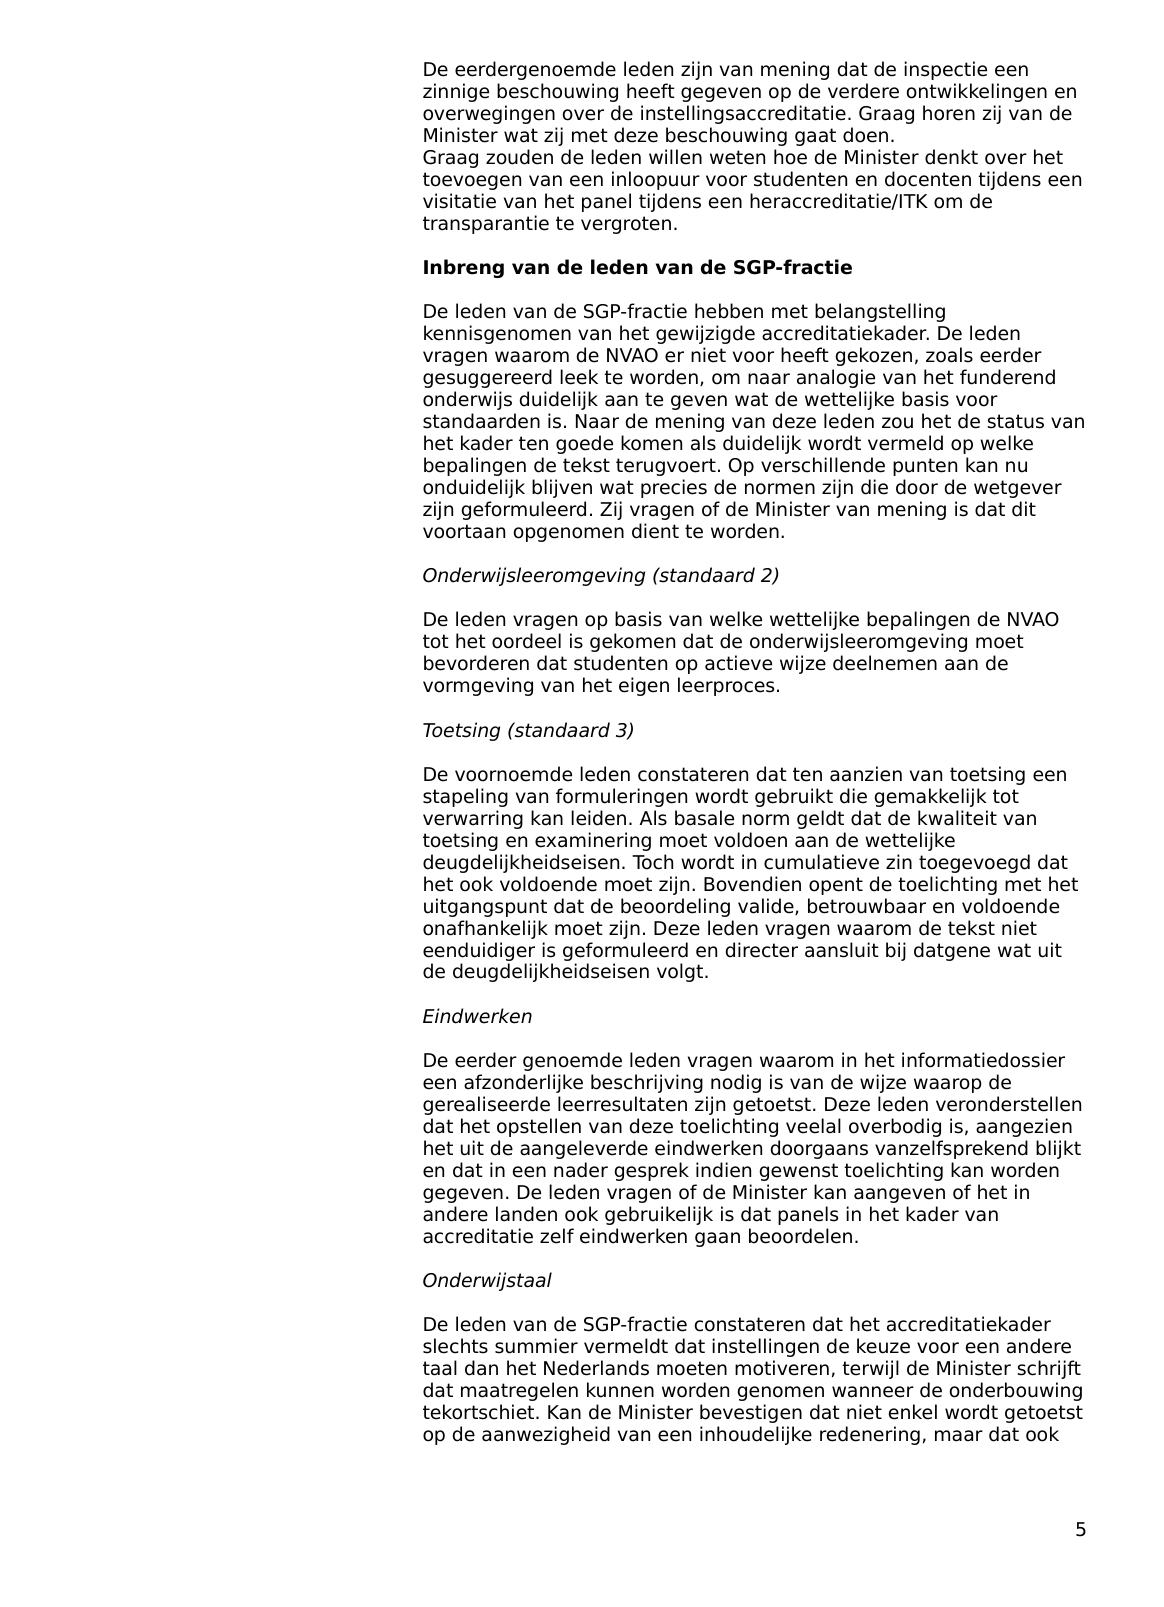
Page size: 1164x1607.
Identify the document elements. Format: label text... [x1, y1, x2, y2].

text De eerder genoemde leden vragen waarom in het informatiedossier een afzonderlijke beschrijving nodig is van de wijze waarop de gerealiseerde leerresultaten zijn getoetst. Deze leden veronderstellen dat het opstellen van deze toelichting veelal overbodig is, aangezien het uit de aangeleverde eindwerken doorgaans vanzelfsprekend blijkt en dat in een nader gesprek indien gewenst toelichting kan worden gegeven. De leden vragen of de Minister kan aangeven of het in andere landen ook gebruikelijk is dat panels in het kader van accreditatie zelf eindwerken gaan beoordelen. [422, 1050, 1087, 1248]
text De voornoemde leden constateren dat ten aanzien van toetsing een stapeling van formuleringen wordt gebruikt die gemakkelijk tot verwarring kan leiden. Als basale norm geldt dat de kwaliteit van toetsing en examinering moet voldoen aan de wettelijke deugdelijkheidseisen. Toch wordt in cumulatieve zin toegevoegd dat het ook voldoende moet zijn. Bovendien opent de toelichting met het uitgangspunt dat de beoordeling valide, betrouwbaar en voldoende onafhankelijk moet zijn. Deze leden vragen waarom de tekst niet eenduidiger is geformuleerd en directer aansluit bij datgene wat uit de deugdelijkheidseisen volgt. [422, 764, 1087, 983]
subtitle Toetsing (standaard 3) [422, 719, 1087, 741]
subtitle Inbreng van de leden van de SGP-fractie [422, 257, 1087, 279]
subtitle Eindwerken [422, 1006, 1087, 1028]
text De leden van de SGP-fractie hebben met belangstelling kennisgenomen van het gewijzigde accreditatiekader. De leden vragen waarom de NVAO er niet voor heeft gekozen, zoals eerder gesuggereerd leek te worden, om naar analogie van het funderend onderwijs duidelijk aan te geven wat de wettelijke basis voor standaarden is. Naar de mening van deze leden zou het de status van het kader ten goede komen als duidelijk wordt vermeld op welke bepalingen de tekst terugvoert. Op verschillende punten kan nu onduidelijk blijven wat precies de normen zijn die door de wetgever zijn geformuleerd. Zij vragen of de Minister van mening is dat dit voortaan opgenomen dient te worden. [422, 301, 1087, 543]
text De eerdergenoemde leden zijn van mening dat de inspectie een zinnige beschouwing heeft gegeven op de verdere ontwikkelingen en overwegingen over de instellingsaccreditatie. Graag horen zij van de Minister wat zij met deze beschouwing gaat doen. [422, 59, 1087, 147]
text Graag zouden de leden willen weten hoe de Minister denkt over het toevoegen van een inloopuur voor studenten en docenten tijdens een visitatie van het panel tijdens een heraccreditatie/ITK om de transparantie te vergroten. [422, 147, 1087, 235]
subtitle Onderwijsleeromgeving (standaard 2) [422, 565, 1087, 587]
subtitle Onderwijstaal [422, 1270, 1087, 1292]
text De leden vragen op basis van welke wettelijke bepalingen de NVAO tot het oordeel is gekomen dat de onderwijsleeromgeving moet bevorderen dat studenten op actieve wijze deelnemen aan de vormgeving van het eigen leerproces. [422, 609, 1087, 697]
text De leden van de SGP-fractie constateren dat het accreditatiekader slechts summier vermeldt dat instellingen de keuze voor een andere taal dan het Nederlands moeten motiveren, terwijl de Minister schrijft dat maatregelen kunnen worden genomen wanneer de onderbouwing tekortschiet. Kan de Minister bevestigen dat niet enkel wordt getoetst op de aanwezigheid van een inhoudelijke redenering, maar dat ook [422, 1314, 1087, 1446]
